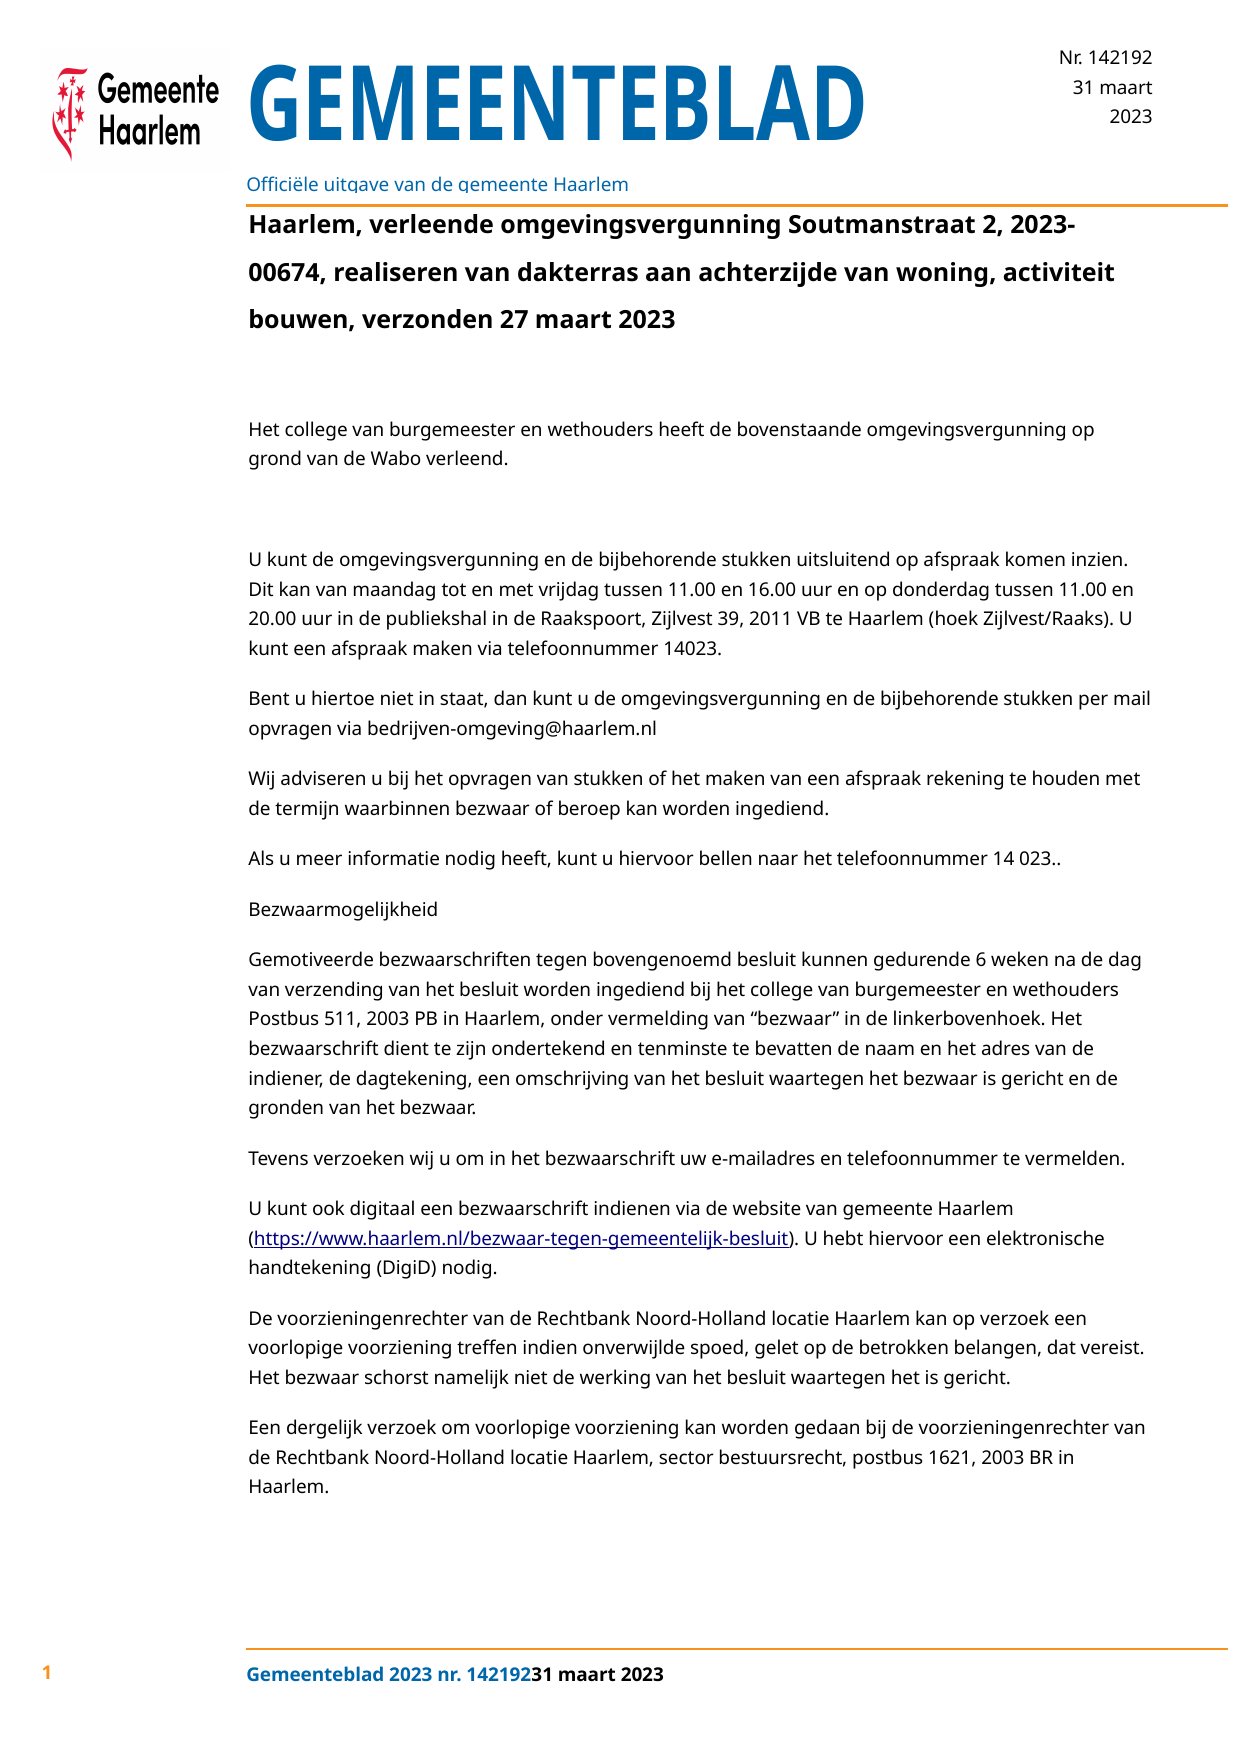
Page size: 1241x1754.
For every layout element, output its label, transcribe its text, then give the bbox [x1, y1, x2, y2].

text Bent u hiertoe niet in staat, dan kunt u de omgevingsvergunning en de bijbehorende stukken per mail opvragen via bedrijven-omgeving@haarlem.nl [248, 686, 1152, 741]
text Haarlem, verleende omgevingsvergunning Soutmanstraat 2, 2023-00674, realiseren van dakterras aan achterzijde van woning, activiteit bouwen, verzonden 27 maart 2023 [248, 207, 1152, 336]
text U kunt ook digitaal een bezwaarschrift indienen via de website van gemeente Haarlem (https://www.haarlem.nl/bezwaar-tegen-gemeentelijk-besluit). U hebt hiervoor een elektronische handtekening (DigiD) nodig. [248, 1195, 1152, 1280]
text Wij adviseren u bij het opvragen van stukken of het maken van een afspraak rekening te houden met de termijn waarbinnen bezwaar of beroep kan worden ingediend. [248, 766, 1152, 821]
picture [41, 47, 231, 172]
text U kunt de omgevingsvergunning en de bijbehorende stukken uitsluitend op afspraak komen inzien. Dit kan van maandag tot en met vrijdag tussen 11.00 en 16.00 uur en op donderdag tussen 11.00 en 20.00 uur in de publiekshal in de Raakspoort, Zijlvest 39, 2011 VB te Haarlem (hoek Zijlvest/Raaks). U kunt een afspraak maken via telefoonnummer 14023. [248, 546, 1152, 661]
text Een dergelijk verzoek om voorlopige voorziening kan worden gedaan bij de voorzieningenrechter van de Rechtbank Noord-Holland locatie Haarlem, sector bestuursrecht, postbus 1621, 2003 BR in Haarlem. [248, 1414, 1152, 1499]
text Als u meer informatie nodig heeft, kunt u hiervoor bellen naar het telefoonnummer 14 023.. [248, 846, 1152, 871]
text De voorzieningenrechter van de Rechtbank Noord-Holland locatie Haarlem kan op verzoek een voorlopige voorziening treffen indien onverwijlde spoed, gelet op de betrokken belangen, dat vereist. Het bezwaar schorst namelijk niet de werking van het besluit waartegen het is gericht. [248, 1305, 1152, 1389]
text Gemotiveerde bezwaarschriften tegen bovengenoemd besluit kunnen gedurende 6 weken na de dag van verzending van het besluit worden ingediend bij het college van burgemeester en wethouders Postbus 511, 2003 PB in Haarlem, onder vermelding van “bezwaar” in de linkerbovenhoek. Het bezwaarschrift dient te zijn ondertekend en tenminste te bevatten de naam en het adres van de indiener, de dagtekening, een omschrijving van het besluit waartegen het bezwaar is gericht en de gronden van het bezwaar. [248, 946, 1152, 1120]
text Tevens verzoeken wij u om in het bezwaarschrift uw e-mailadres en telefoonnummer te vermelden. [248, 1145, 1152, 1170]
text Het college van burgemeester en wethouders heeft de bovenstaande omgevingsvergunning op grond van de Wabo verleend. [248, 416, 1152, 471]
text Bezwaarmogelijkheid [248, 896, 1152, 922]
